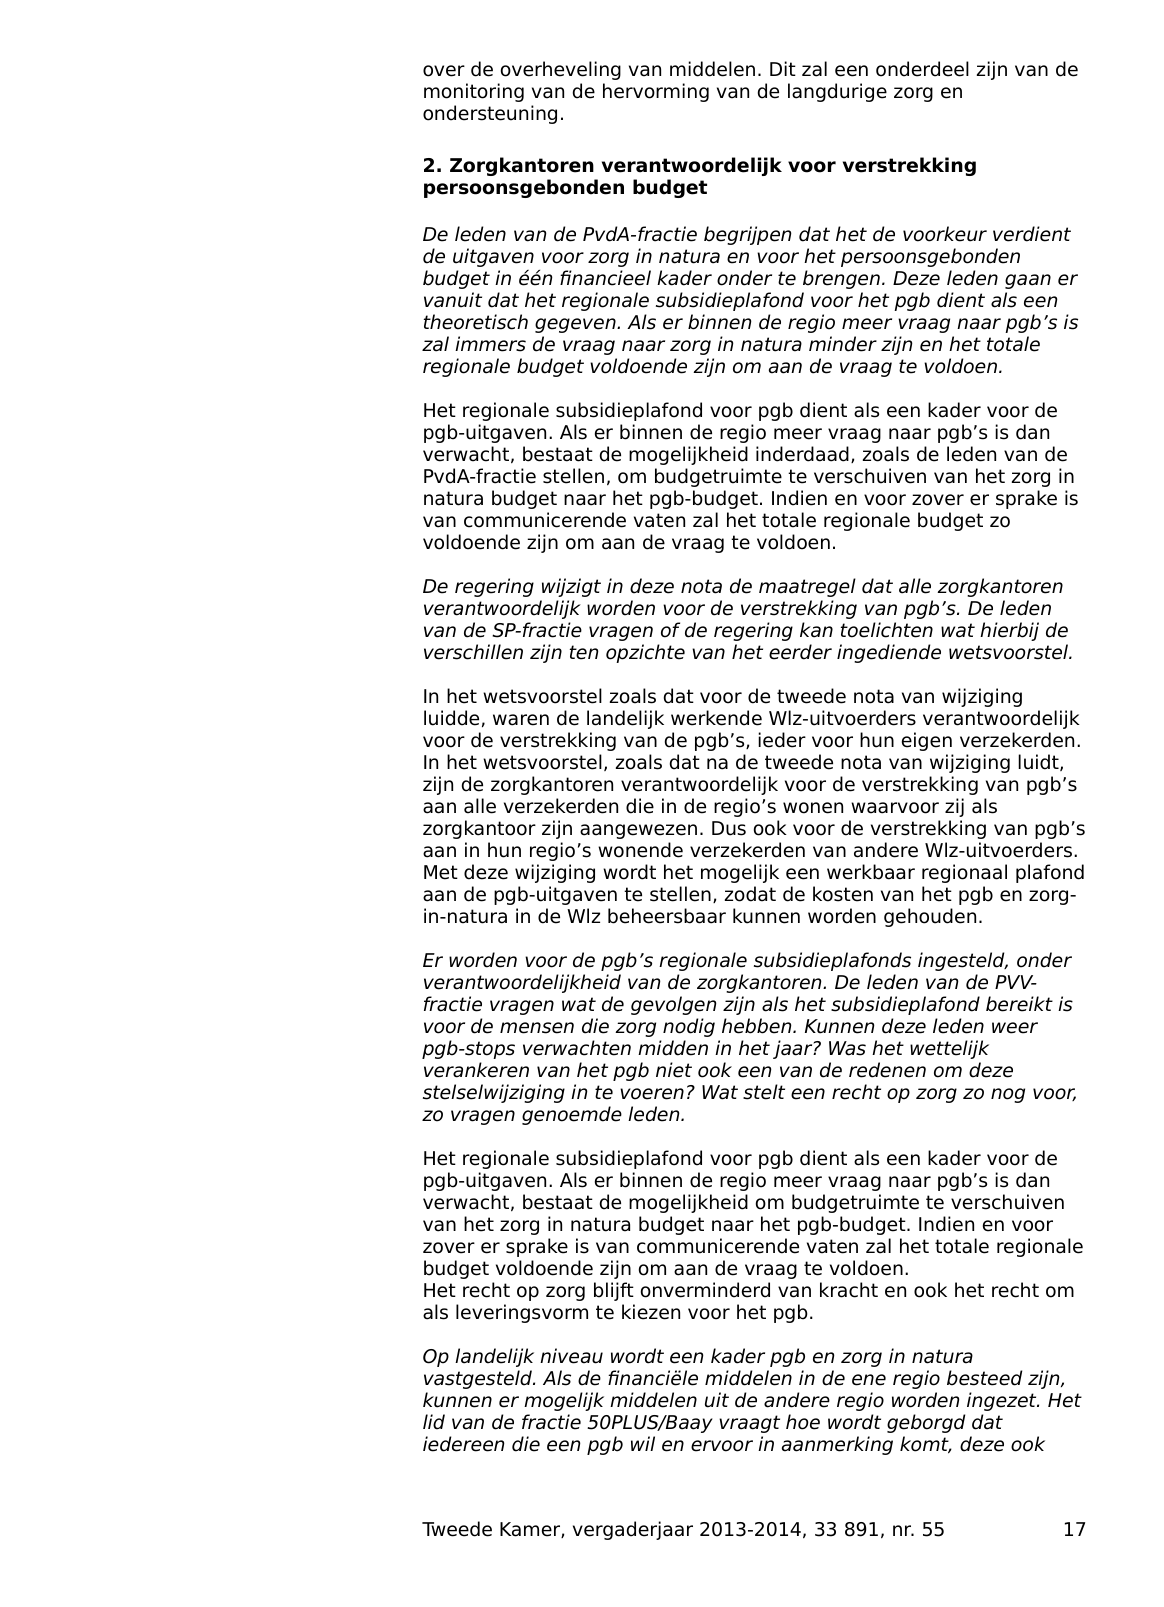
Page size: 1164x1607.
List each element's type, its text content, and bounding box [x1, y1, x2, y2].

text Er worden voor de pgb’s regionale subsidieplafonds ingesteld, onder verantwoordelijkheid van de zorgkantoren. De leden van de PVV-fractie vragen wat de gevolgen zijn als het subsidieplafond bereikt is voor de mensen die zorg nodig hebben. Kunnen deze leden weer pgb-stops verwachten midden in het jaar? Was het wettelijk verankeren van het pgb niet ook een van de redenen om deze stelselwijziging in te voeren? Wat stelt een recht op zorg zo nog voor, zo vragen genoemde leden. [422, 950, 1087, 1126]
text De leden van de PvdA-fractie begrijpen dat het de voorkeur verdient de uitgaven voor zorg in natura en voor het persoonsgebonden budget in één financieel kader onder te brengen. Deze leden gaan er vanuit dat het regionale subsidieplafond voor het pgb dient als een theoretisch gegeven. Als er binnen de regio meer vraag naar pgb’s is zal immers de vraag naar zorg in natura minder zijn en het totale regionale budget voldoende zijn om aan de vraag te voldoen. [422, 224, 1087, 378]
subtitle 2. Zorgkantoren verantwoordelijk voor verstrekking persoonsgebonden budget [422, 155, 1087, 199]
text over de overheveling van middelen. Dit zal een onderdeel zijn van de monitoring van de hervorming van de langdurige zorg en ondersteuning. [422, 59, 1087, 125]
text Het recht op zorg blijft onverminderd van kracht en ook het recht om als leveringsvorm te kiezen voor het pgb. [422, 1280, 1087, 1324]
text Het regionale subsidieplafond voor pgb dient als een kader voor de pgb-uitgaven. Als er binnen de regio meer vraag naar pgb’s is dan verwacht, bestaat de mogelijkheid inderdaad, zoals de leden van de PvdA-fractie stellen, om budgetruimte te verschuiven van het zorg in natura budget naar het pgb-budget. Indien en voor zover er sprake is van communicerende vaten zal het totale regionale budget zo voldoende zijn om aan de vraag te voldoen. [422, 400, 1087, 554]
text De regering wijzigt in deze nota de maatregel dat alle zorgkantoren verantwoordelijk worden voor de verstrekking van pgb’s. De leden van de SP-fractie vragen of de regering kan toelichten wat hierbij de verschillen zijn ten opzichte van het eerder ingediende wetsvoorstel. [422, 576, 1087, 664]
text Op landelijk niveau wordt een kader pgb en zorg in natura vastgesteld. Als de financiële middelen in de ene regio besteed zijn, kunnen er mogelijk middelen uit de andere regio worden ingezet. Het lid van de fractie 50PLUS/Baay vraagt hoe wordt geborgd dat iedereen die een pgb wil en ervoor in aanmerking komt, deze ook [422, 1346, 1087, 1456]
text Het regionale subsidieplafond voor pgb dient als een kader voor de pgb-uitgaven. Als er binnen de regio meer vraag naar pgb’s is dan verwacht, bestaat de mogelijkheid om budgetruimte te verschuiven van het zorg in natura budget naar het pgb-budget. Indien en voor zover er sprake is van communicerende vaten zal het totale regionale budget voldoende zijn om aan de vraag te voldoen. [422, 1148, 1087, 1280]
text In het wetsvoorstel zoals dat voor de tweede nota van wijziging luidde, waren de landelijk werkende Wlz-uitvoerders verantwoordelijk voor de verstrekking van de pgb’s, ieder voor hun eigen verzekerden. In het wetsvoorstel, zoals dat na de tweede nota van wijziging luidt, zijn de zorgkantoren verantwoordelijk voor de verstrekking van pgb’s aan alle verzekerden die in de regio’s wonen waarvoor zij als zorgkantoor zijn aangewezen. Dus ook voor de verstrekking van pgb’s aan in hun regio’s wonende verzekerden van andere Wlz-uitvoerders. Met deze wijziging wordt het mogelijk een werkbaar regionaal plafond aan de pgb-uitgaven te stellen, zodat de kosten van het pgb en zorg-in-natura in de Wlz beheersbaar kunnen worden gehouden. [422, 686, 1087, 928]
